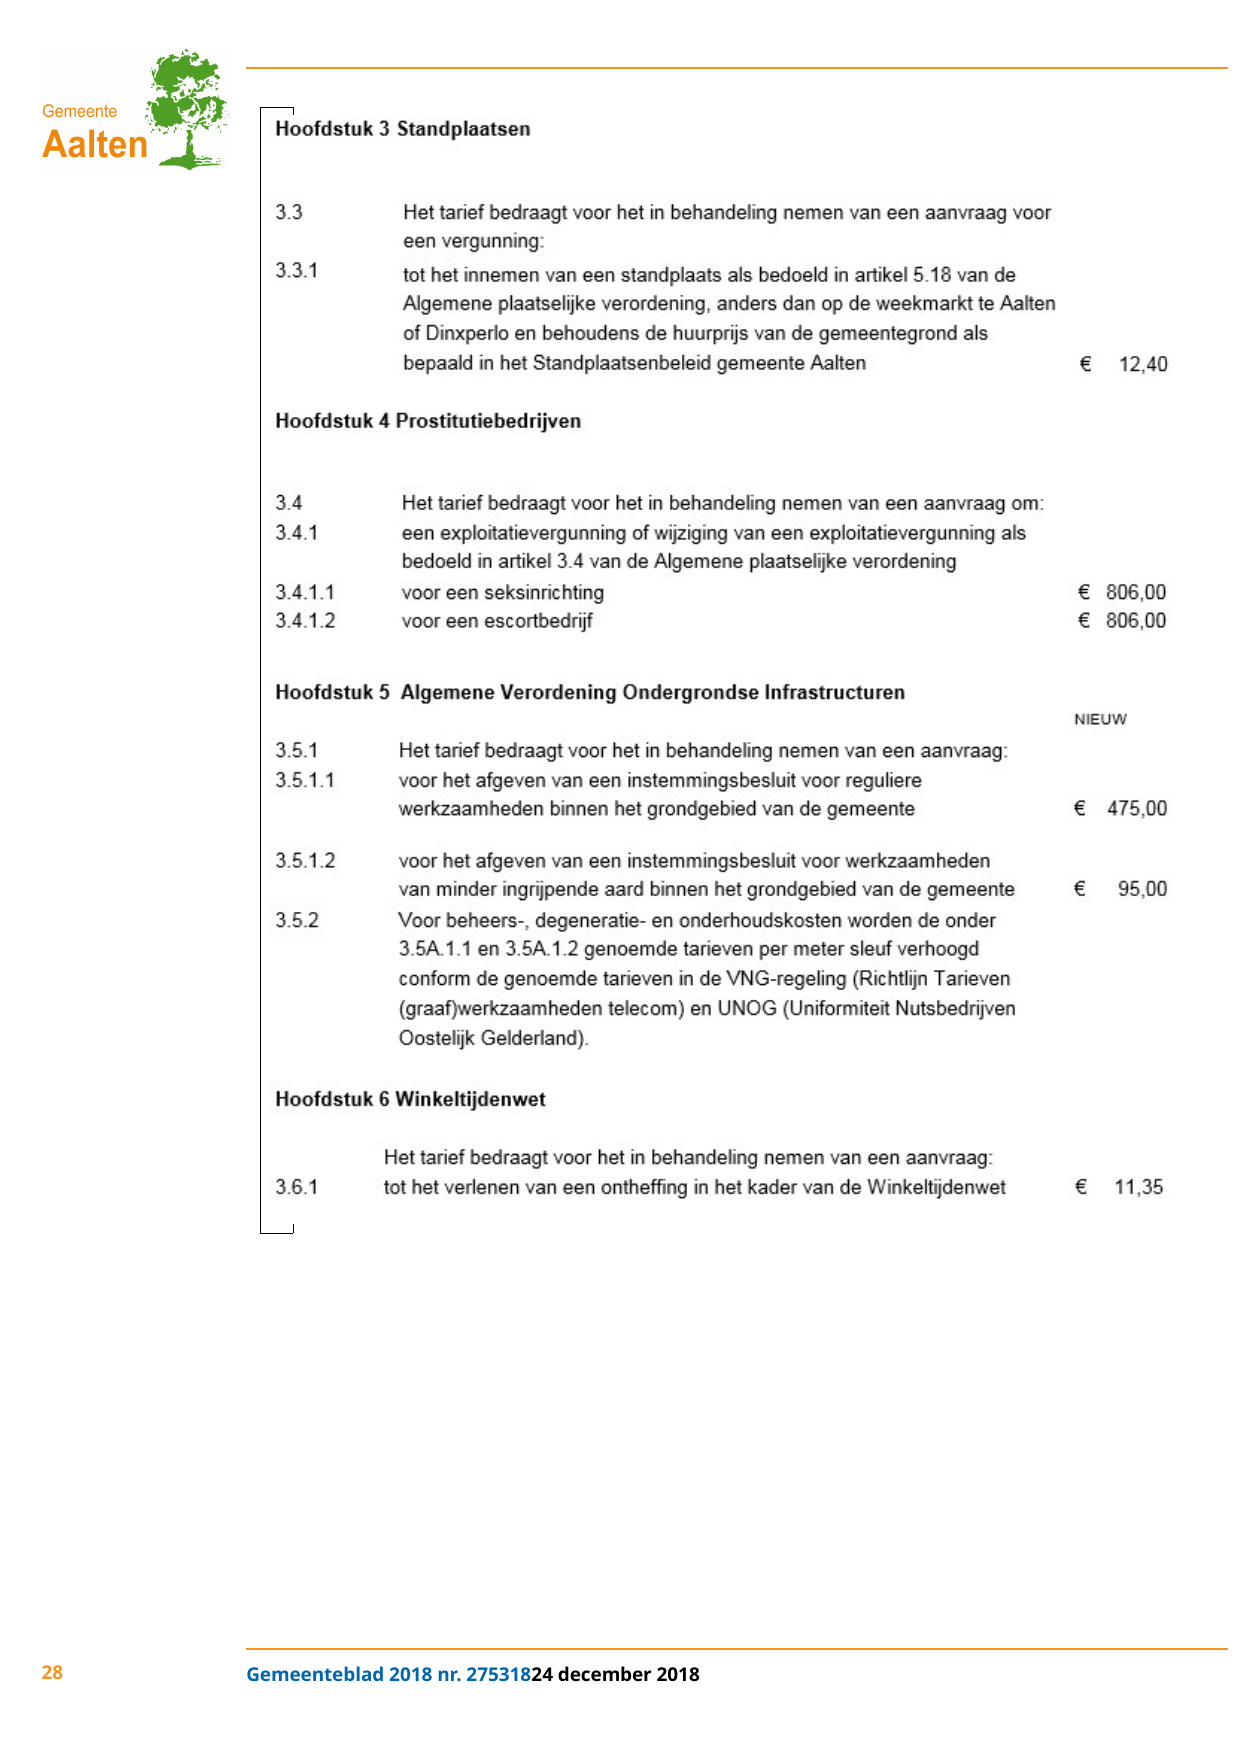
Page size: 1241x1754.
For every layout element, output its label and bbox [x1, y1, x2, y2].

picture [41, 47, 231, 172]
picture [268, 115, 1173, 1224]
